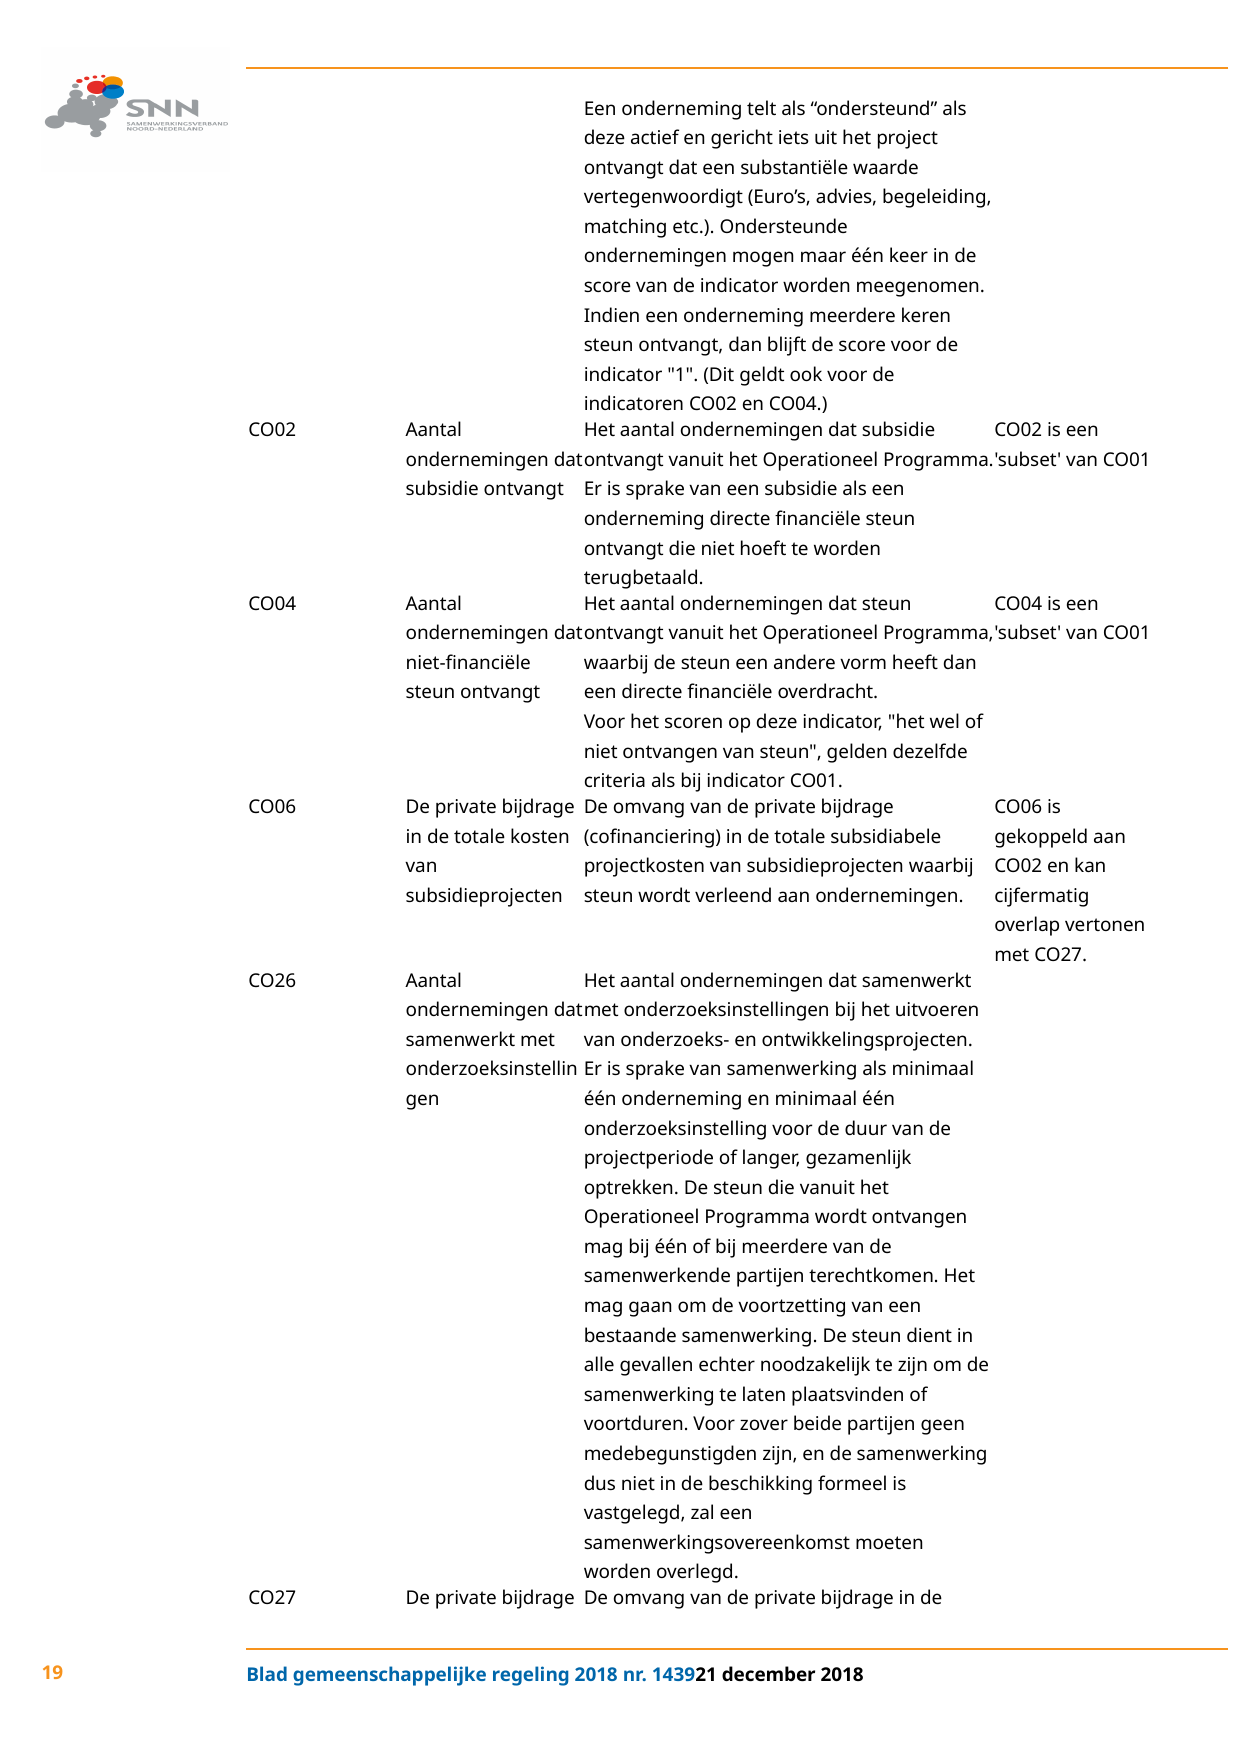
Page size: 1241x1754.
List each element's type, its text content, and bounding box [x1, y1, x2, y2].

table_cell De private bijdrage [405, 1584, 583, 1610]
table_cell CO04 is een 'subset' van CO01 [994, 590, 1152, 793]
table_cell CO06 is gekoppeld aan CO02 en kan cijfermatig overlap vertonen met CO27. [994, 793, 1152, 967]
table_cell [994, 1584, 1152, 1610]
table_cell Aantal ondernemingen dat niet-financiële steun ontvangt [405, 590, 583, 793]
table_cell Het aantal ondernemingen dat samenwerkt met onderzoeksinstellingen bij het uitvoeren van onderzoeks- en ontwikkelingsprojecten. Er is sprake van samenwerking als minimaal één onderneming en minimaal één onderzoeksinstelling voor de duur van de projectperiode of langer, gezamenlijk optrekken. De steun die vanuit het Operationeel Programma wordt ontvangen mag bij één of bij meerdere van de samenwerkende partijen terechtkomen. Het mag gaan om de voortzetting van een bestaande samenwerking. De steun dient in alle gevallen echter noodzakelijk te zijn om de samenwerking te laten plaatsvinden of voortduren. Voor zover beide partijen geen medebegunstigden zijn, en de samenwerking dus niet in de beschikking formeel is vastgelegd, zal een samenwerkingsovereenkomst moeten worden overlegd. [584, 967, 994, 1584]
table_cell Aantal ondernemingen dat subsidie ontvangt [405, 416, 583, 590]
table_cell CO02 is een 'subset' van CO01 [994, 416, 1152, 590]
picture [41, 47, 231, 172]
table_cell [994, 95, 1152, 416]
table_cell Aantal ondernemingen dat samenwerkt met onderzoeksinstellingen [405, 967, 583, 1584]
table_cell [405, 95, 583, 416]
table_cell [248, 95, 405, 416]
table_cell CO27 [248, 1584, 405, 1610]
table_cell CO02 [248, 416, 405, 590]
table_cell [994, 967, 1152, 1584]
table_cell CO06 [248, 793, 405, 967]
table_cell De private bijdrage in de totale kosten van subsidieprojecten [405, 793, 583, 967]
table_cell Het aantal ondernemingen dat steun ontvangt vanuit het Operationeel Programma, waarbij de steun een andere vorm heeft dan een directe financiële overdracht. Voor het scoren op deze indicator, "het wel of niet ontvangen van steun", gelden dezelfde criteria als bij indicator CO01. [584, 590, 994, 793]
table_cell Een onderneming telt als “ondersteund” als deze actief en gericht iets uit het project ontvangt dat een substantiële waarde vertegenwoordigt (Euro’s, advies, begeleiding, matching etc.). Ondersteunde ondernemingen mogen maar één keer in de score van de indicator worden meegenomen. Indien een onderneming meerdere keren steun ontvangt, dan blijft de score voor de indicator "1". (Dit geldt ook voor de indicatoren CO02 en CO04.) [584, 95, 994, 416]
table_cell De omvang van de private bijdrage in de [584, 1584, 994, 1610]
table_cell De omvang van de private bijdrage (cofinanciering) in de totale subsidiabele projectkosten van subsidieprojecten waarbij steun wordt verleend aan ondernemingen. [584, 793, 994, 967]
table_cell CO04 [248, 590, 405, 793]
table_cell Het aantal ondernemingen dat subsidie ontvangt vanuit het Operationeel Programma. Er is sprake van een subsidie als een onderneming directe financiële steun ontvangt die niet hoeft te worden terugbetaald. [584, 416, 994, 590]
table_cell CO26 [248, 967, 405, 1584]
